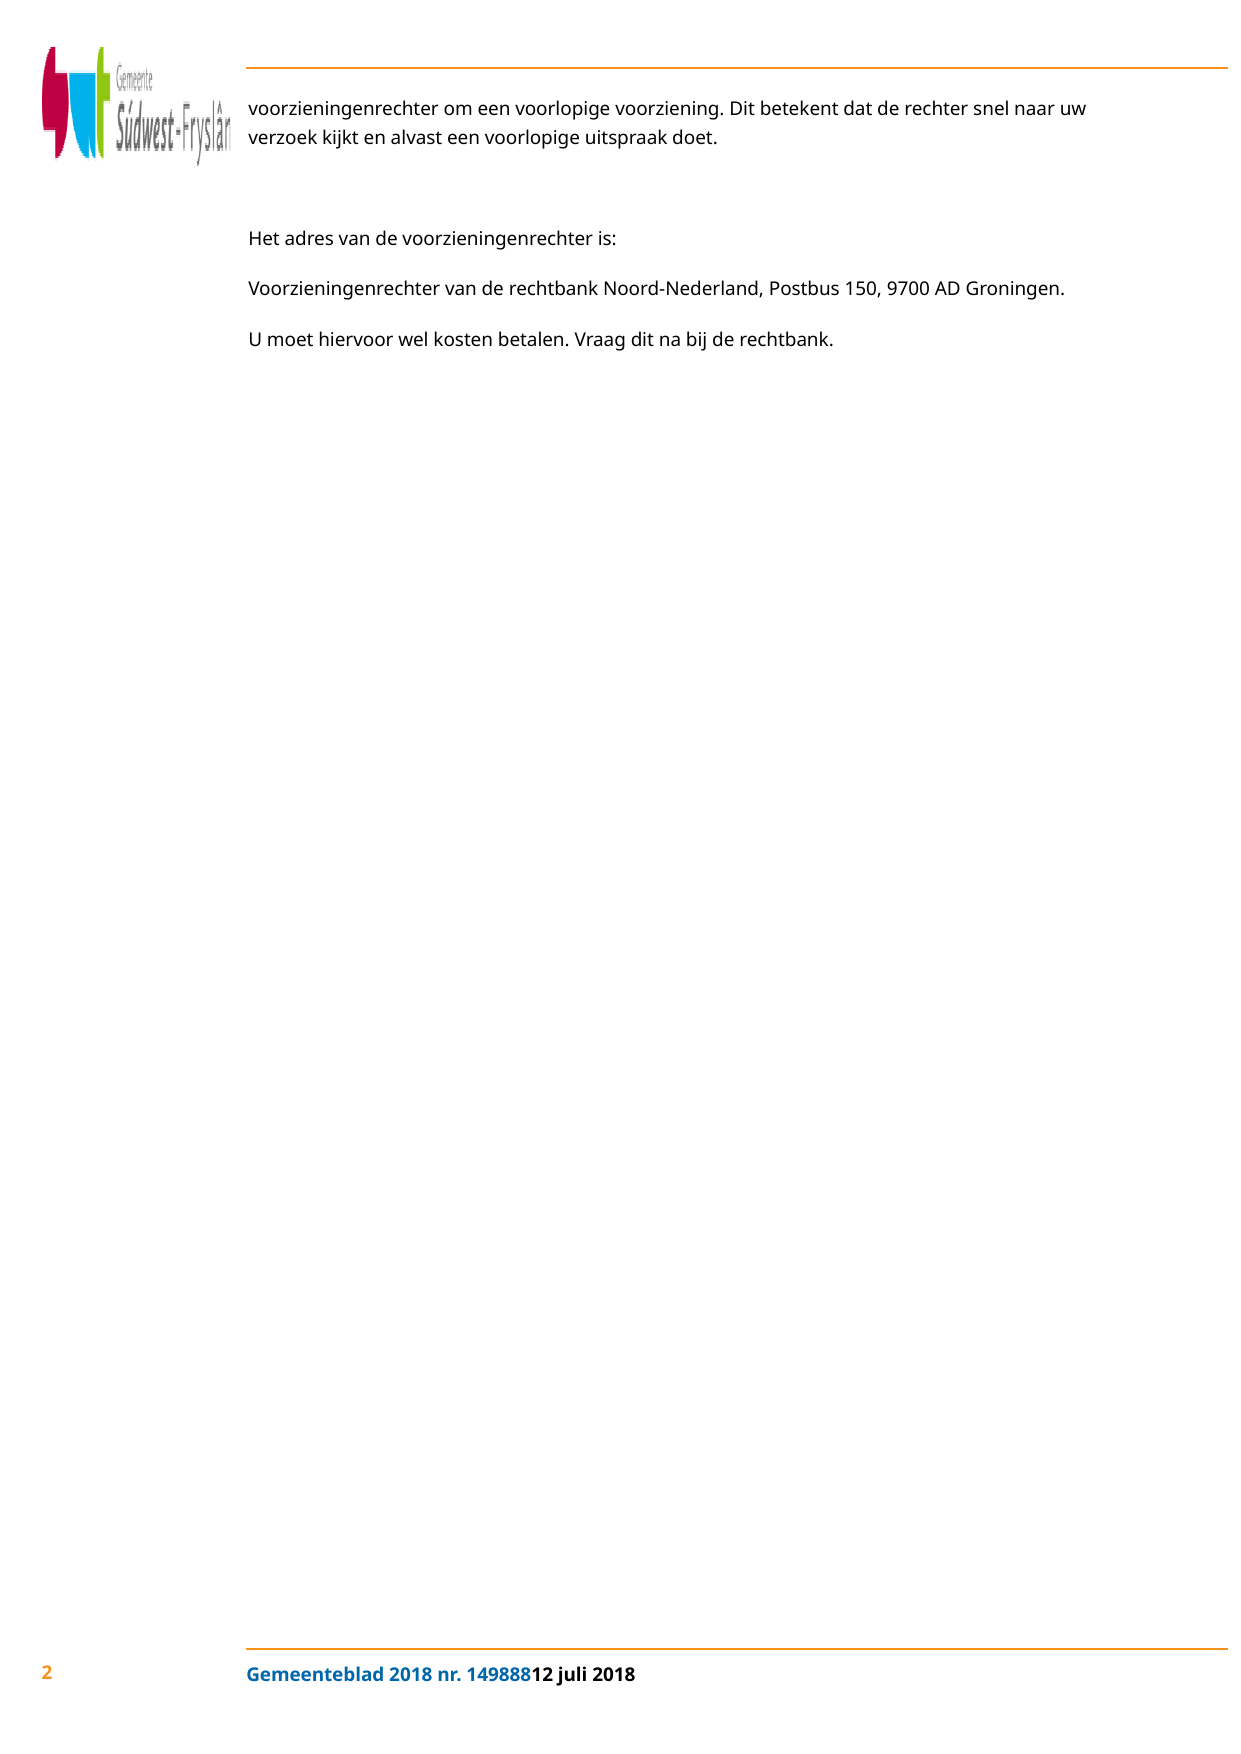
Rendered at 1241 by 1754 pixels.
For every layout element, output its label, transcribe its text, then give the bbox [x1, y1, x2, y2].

text U moet hiervoor wel kosten betalen. Vraag dit na bij de rechtbank. [248, 326, 1152, 352]
text voorzieningenrechter om een voorlopige voorziening. Dit betekent dat de rechter snel naar uw verzoek kijkt en alvast een voorlopige uitspraak doet. [248, 95, 1152, 150]
text Het adres van de voorzieningenrechter is: [248, 225, 1152, 251]
picture [41, 47, 231, 172]
text Voorzieningenrechter van de rechtbank Noord-Nederland, Postbus 150, 9700 AD Groningen. [248, 276, 1152, 301]
